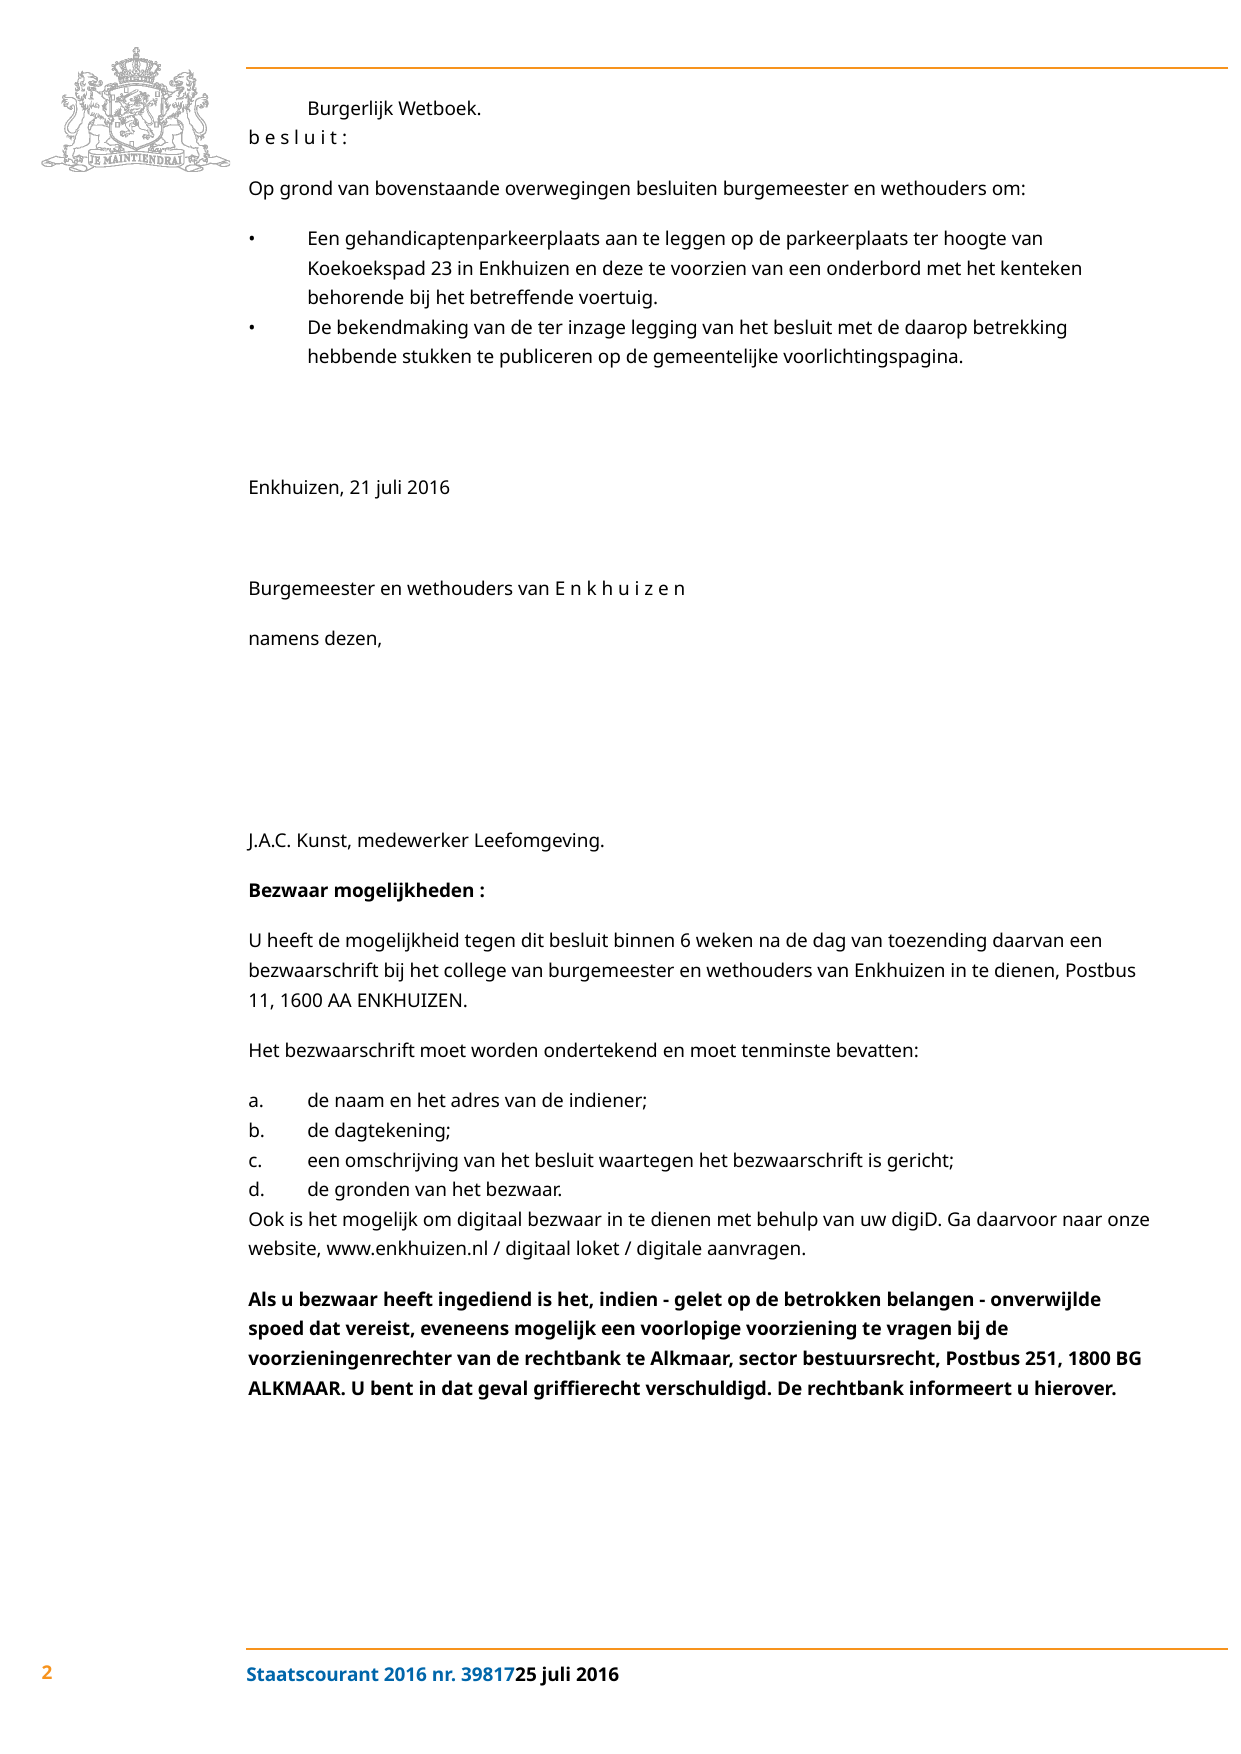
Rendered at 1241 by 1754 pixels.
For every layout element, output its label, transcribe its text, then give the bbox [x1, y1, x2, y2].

picture [41, 47, 231, 172]
list De bekendmaking van de ter inzage legging van het besluit met de daarop betrekking hebbende stukken te publiceren op de gemeentelijke voorlichtingspagina. [248, 314, 1152, 369]
list de dagtekening; [248, 1117, 1152, 1143]
text Het bezwaarschrift moet worden ondertekend en moet tenminste bevatten: [248, 1037, 1152, 1063]
list de naam en het adres van de indiener; [248, 1088, 1152, 1113]
list de gronden van het bezwaar. [248, 1176, 1152, 1202]
text U heeft de mogelijkheid tegen dit besluit binnen 6 weken na de dag van toezending daarvan een bezwaarschrift bij het college van burgemeester en wethouders van Enkhuizen in te dienen, Postbus 11, 1600 AA ENKHUIZEN. [248, 928, 1152, 1013]
text Ook is het mogelijk om digitaal bezwaar in te dienen met behulp van uw digiD. Ga daarvoor naar onze website, www.enkhuizen.nl / digitaal loket / digitale aanvragen. [248, 1206, 1152, 1261]
text Bezwaar mogelijkheden : [248, 877, 1152, 903]
text Burgemeester en wethouders van E n k h u i z e n [248, 575, 1152, 601]
text namens dezen, [248, 625, 1152, 651]
list een omschrijving van het besluit waartegen het bezwaarschrift is gericht; [248, 1147, 1152, 1173]
list Een gehandicaptenparkeerplaats aan te leggen op de parkeerplaats ter hoogte van Koekoekspad 23 in Enkhuizen en deze te voorzien van een onderbord met het kenteken behorende bij het betreffende voertuig. [248, 225, 1152, 310]
text Enkhuizen, 21 juli 2016 [248, 474, 1152, 500]
text b e s l u i t : [248, 124, 1152, 150]
list Burgerlijk Wetboek. [248, 95, 1152, 121]
text Op grond van bovenstaande overwegingen besluiten burgemeester en wethouders om: [248, 175, 1152, 201]
text J.A.C. Kunst, medewerker Leefomgeving. [248, 827, 1152, 853]
text Als u bezwaar heeft ingediend is het, indien - gelet op de betrokken belangen - onverwijlde spoed dat vereist, eveneens mogelijk een voorlopige voorziening te vragen bij de voorzieningenrechter van de rechtbank te Alkmaar, sector bestuursrecht, Postbus 251, 1800 BG ALKMAAR. U bent in dat geval griffierecht verschuldigd. De rechtbank informeert u hierover. [248, 1286, 1152, 1401]
